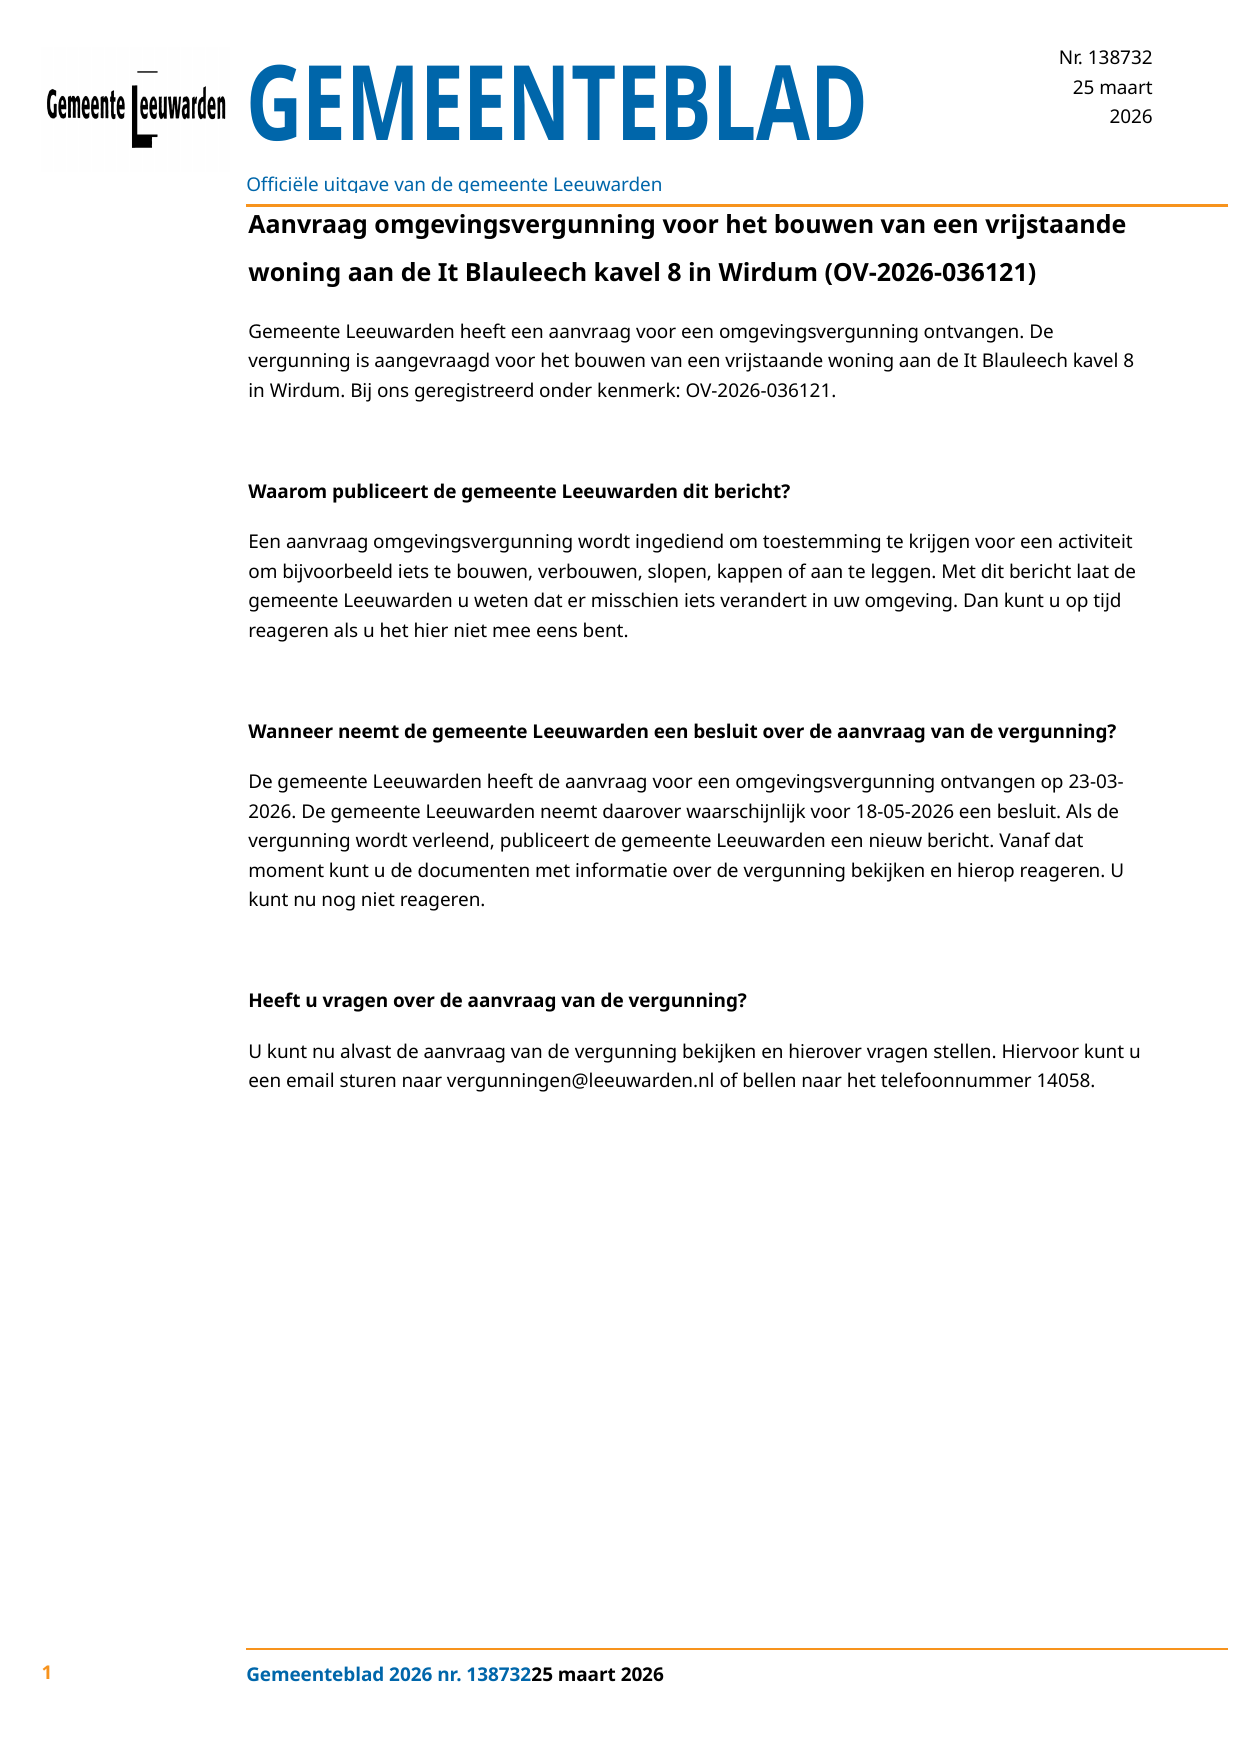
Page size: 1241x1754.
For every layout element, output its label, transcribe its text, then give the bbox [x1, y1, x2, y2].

picture [41, 47, 231, 172]
text Een aanvraag omgevingsvergunning wordt ingediend om toestemming te krijgen voor een activiteit om bijvoorbeeld iets te bouwen, verbouwen, slopen, kappen of aan te leggen. Met dit bericht laat de gemeente Leeuwarden u weten dat er misschien iets verandert in uw omgeving. Dan kunt u op tijd reageren als u het hier niet mee eens bent. [248, 528, 1152, 643]
text Heeft u vragen over de aanvraag van de vergunning? [248, 987, 1152, 1013]
text U kunt nu alvast de aanvraag van de vergunning bekijken en hierover vragen stellen. Hiervoor kunt u een email sturen naar vergunningen@leeuwarden.nl of bellen naar het telefoonnummer 14058. [248, 1038, 1152, 1093]
text Aanvraag omgevingsvergunning voor het bouwen van een vrijstaande woning aan de It Blauleech kavel 8 in Wirdum (OV-2026-036121) [248, 207, 1152, 288]
text Gemeente Leeuwarden heeft een aanvraag voor een omgevingsvergunning ontvangen. De vergunning is aangevraagd voor het bouwen van een vrijstaande woning aan de It Blauleech kavel 8 in Wirdum. Bij ons geregistreerd onder kenmerk: OV-2026-036121. [248, 318, 1152, 403]
text Waarom publiceert de gemeente Leeuwarden dit bericht? [248, 478, 1152, 504]
text De gemeente Leeuwarden heeft de aanvraag voor een omgevingsvergunning ontvangen op 23-03-2026. De gemeente Leeuwarden neemt daarover waarschijnlijk voor 18-05-2026 een besluit. Als de vergunning wordt verleend, publiceert de gemeente Leeuwarden een nieuw bericht. Vanaf dat moment kunt u de documenten met informatie over de vergunning bekijken en hierop reageren. U kunt nu nog niet reageren. [248, 768, 1152, 912]
text Wanneer neemt de gemeente Leeuwarden een besluit over de aanvraag van de vergunning? [248, 718, 1152, 744]
